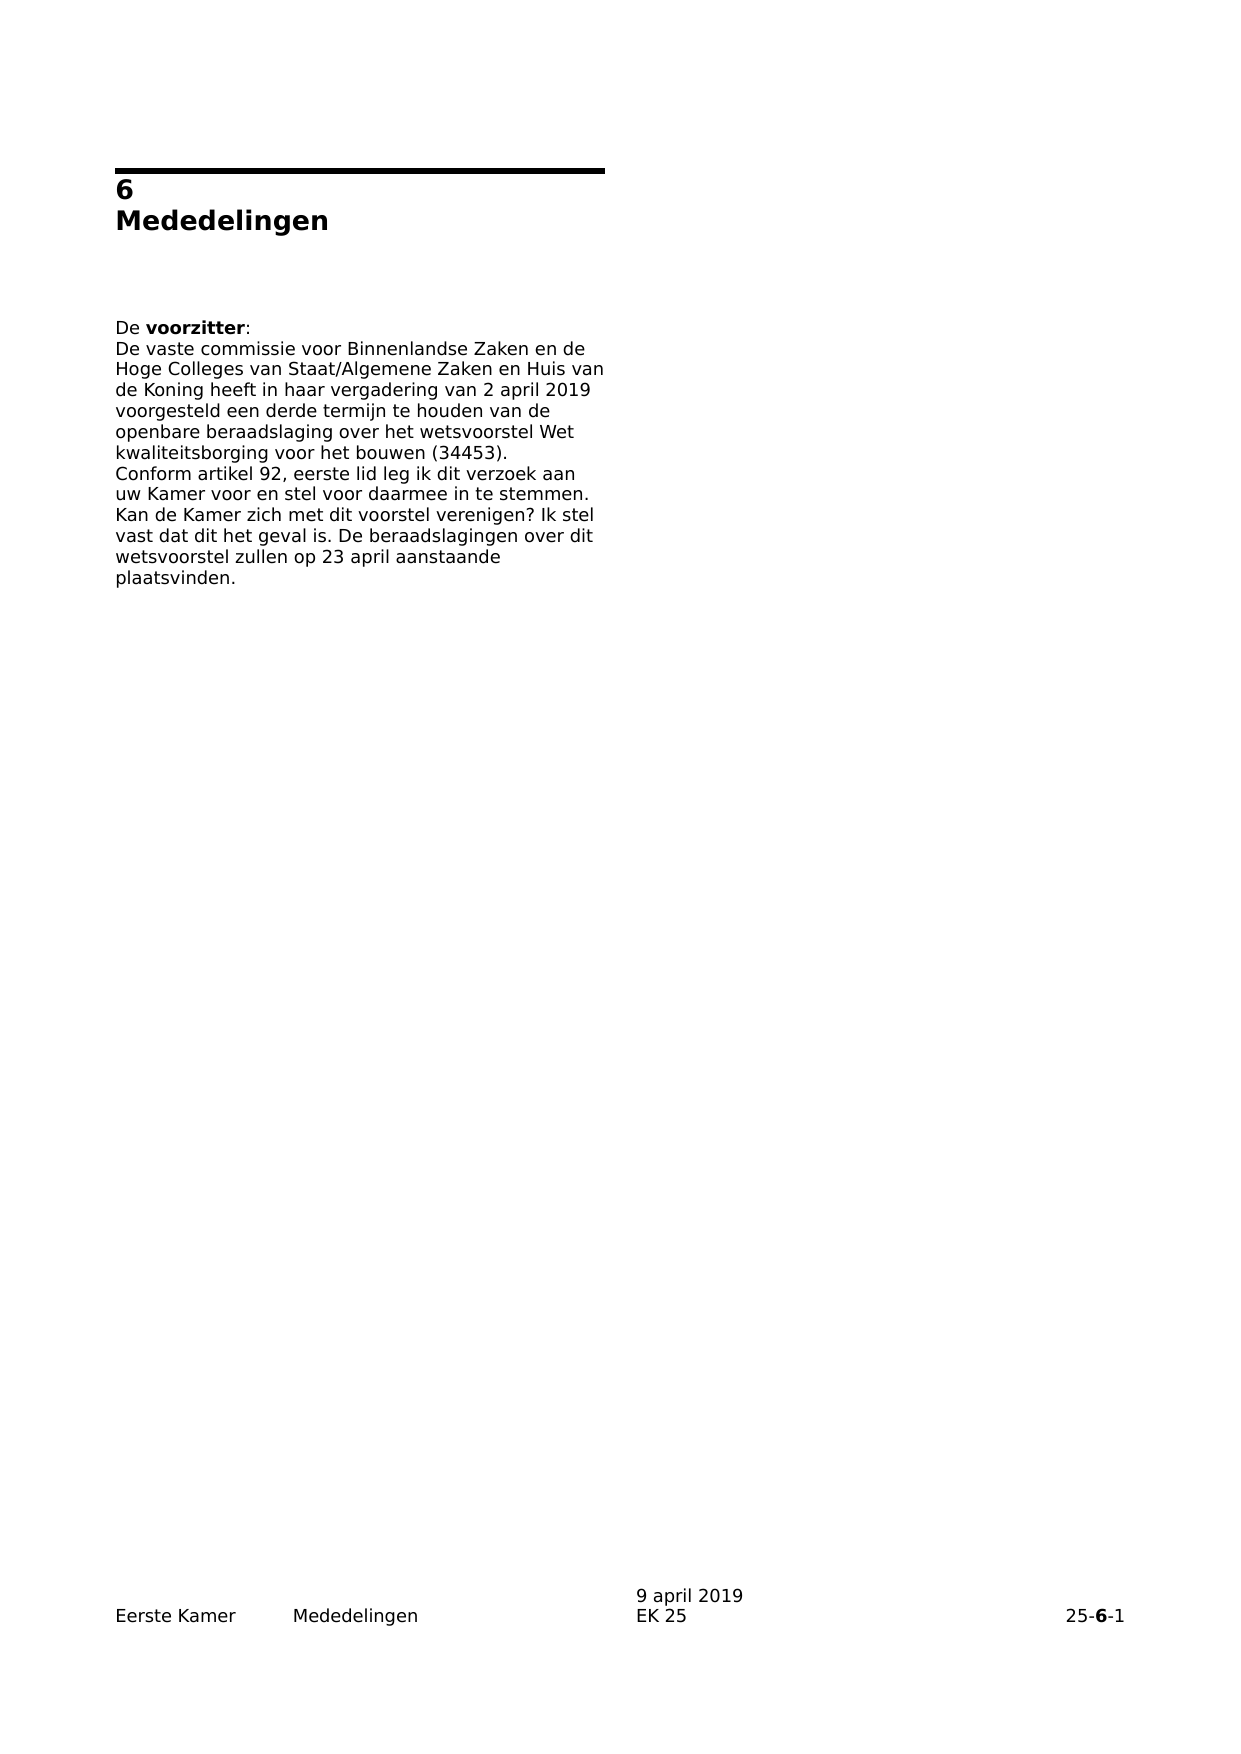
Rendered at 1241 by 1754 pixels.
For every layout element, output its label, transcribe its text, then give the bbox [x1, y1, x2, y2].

text Conform artikel 92, eerste lid leg ik dit verzoek aan uw Kamer voor en stel voor daarmee in te stemmen. Kan de Kamer zich met dit voorstel verenigen? Ik stel vast dat dit het geval is. De beraadslagingen over dit wetsvoorstel zullen op 23 april aanstaande plaatsvinden. [115, 463, 605, 588]
text De voorzitter: [115, 318, 605, 338]
title 6 Mededelingen [115, 174, 605, 237]
text De vaste commissie voor Binnenlandse Zaken en de Hoge Colleges van Staat/Algemene Zaken en Huis van de Koning heeft in haar vergadering van 2 april 2019 voorgesteld een derde termijn te houden van de openbare beraadslaging over het wetsvoorstel Wet kwaliteitsborging voor het bouwen (34453). [115, 338, 605, 463]
